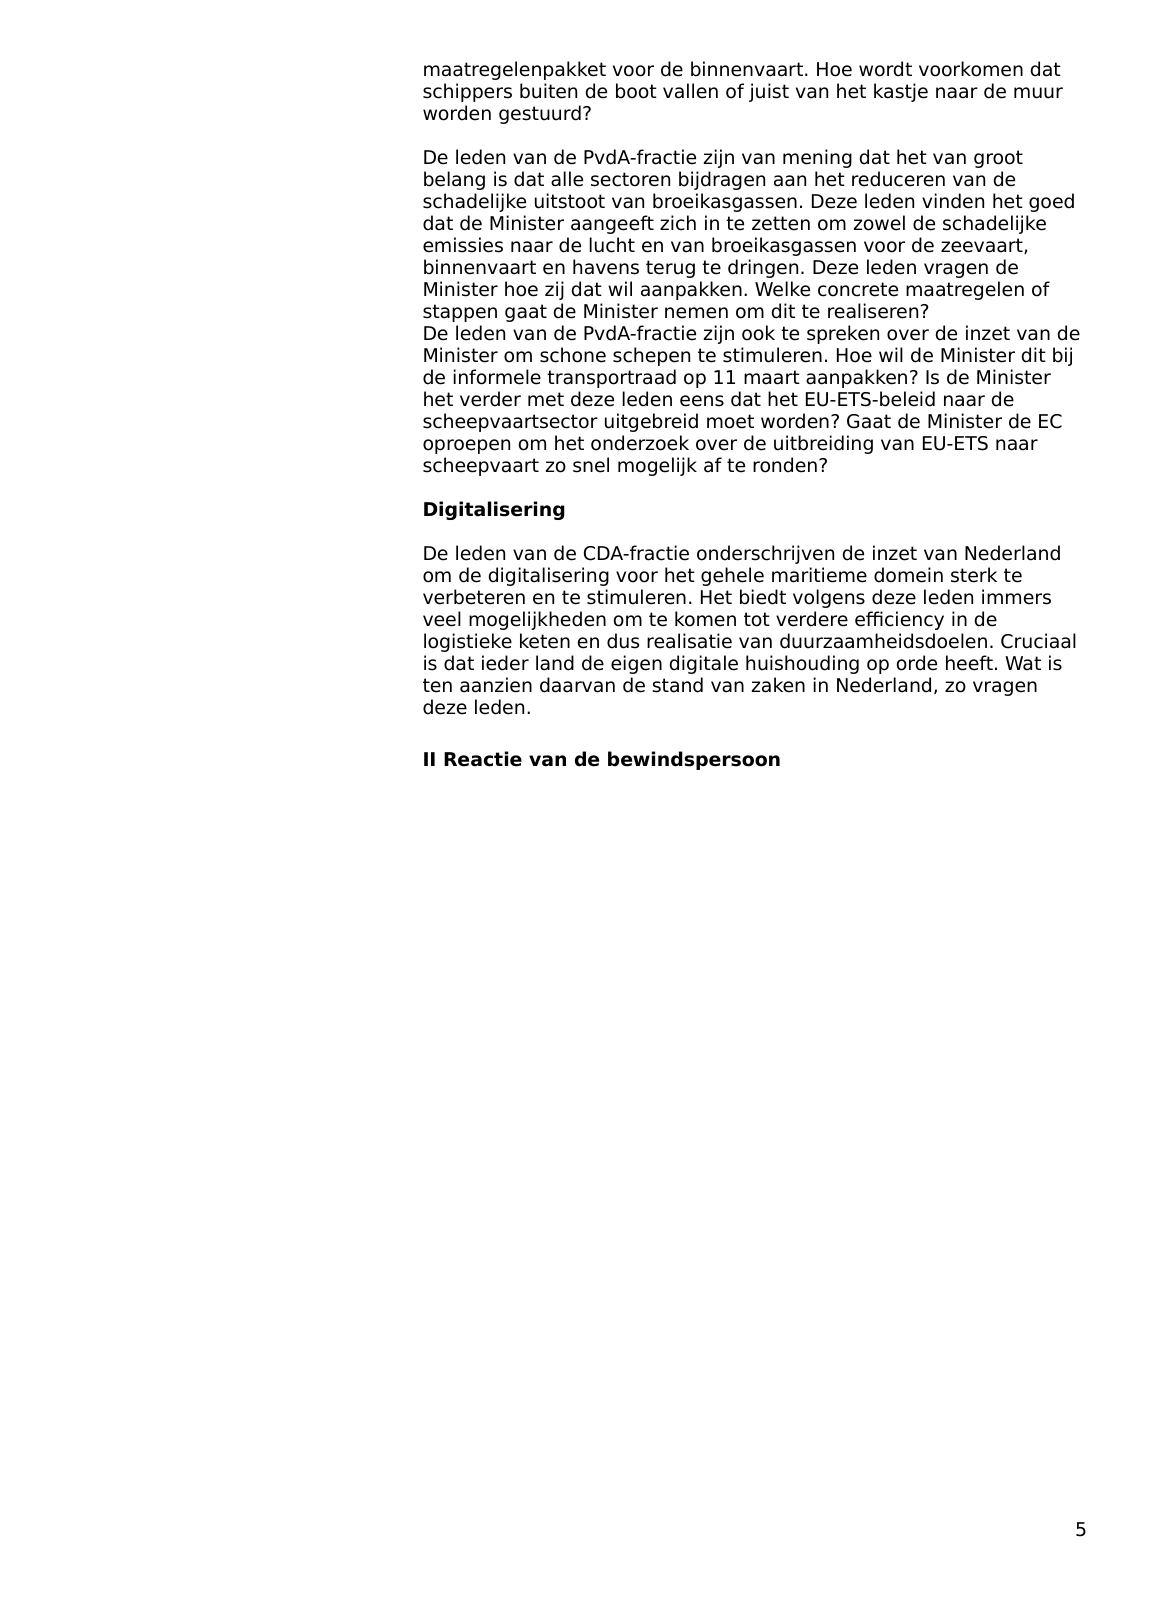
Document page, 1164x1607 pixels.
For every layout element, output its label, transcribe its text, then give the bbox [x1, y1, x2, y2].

subtitle Digitalisering [422, 499, 1087, 521]
text maatregelenpakket voor de binnenvaart. Hoe wordt voorkomen dat schippers buiten de boot vallen of juist van het kastje naar de muur worden gestuurd? [422, 59, 1087, 125]
text De leden van de PvdA-fractie zijn van mening dat het van groot belang is dat alle sectoren bijdragen aan het reduceren van de schadelijke uitstoot van broeikasgassen. Deze leden vinden het goed dat de Minister aangeeft zich in te zetten om zowel de schadelijke emissies naar de lucht en van broeikasgassen voor de zeevaart, binnenvaart en havens terug te dringen. Deze leden vragen de Minister hoe zij dat wil aanpakken. Welke concrete maatregelen of stappen gaat de Minister nemen om dit te realiseren? [422, 147, 1087, 323]
text De leden van de CDA-fractie onderschrijven de inzet van Nederland om de digitalisering voor het gehele maritieme domein sterk te verbeteren en te stimuleren. Het biedt volgens deze leden immers veel mogelijkheden om te komen tot verdere efficiency in de logistieke keten en dus realisatie van duurzaamheidsdoelen. Cruciaal is dat ieder land de eigen digitale huishouding op orde heeft. Wat is ten aanzien daarvan de stand van zaken in Nederland, zo vragen deze leden. [422, 543, 1087, 719]
text De leden van de PvdA-fractie zijn ook te spreken over de inzet van de Minister om schone schepen te stimuleren. Hoe wil de Minister dit bij de informele transportraad op 11 maart aanpakken? Is de Minister het verder met deze leden eens dat het EU-ETS-beleid naar de scheepvaartsector uitgebreid moet worden? Gaat de Minister de EC oproepen om het onderzoek over de uitbreiding van EU-ETS naar scheepvaart zo snel mogelijk af te ronden? [422, 323, 1087, 477]
subtitle II Reactie van de bewindspersoon [422, 749, 1087, 771]
